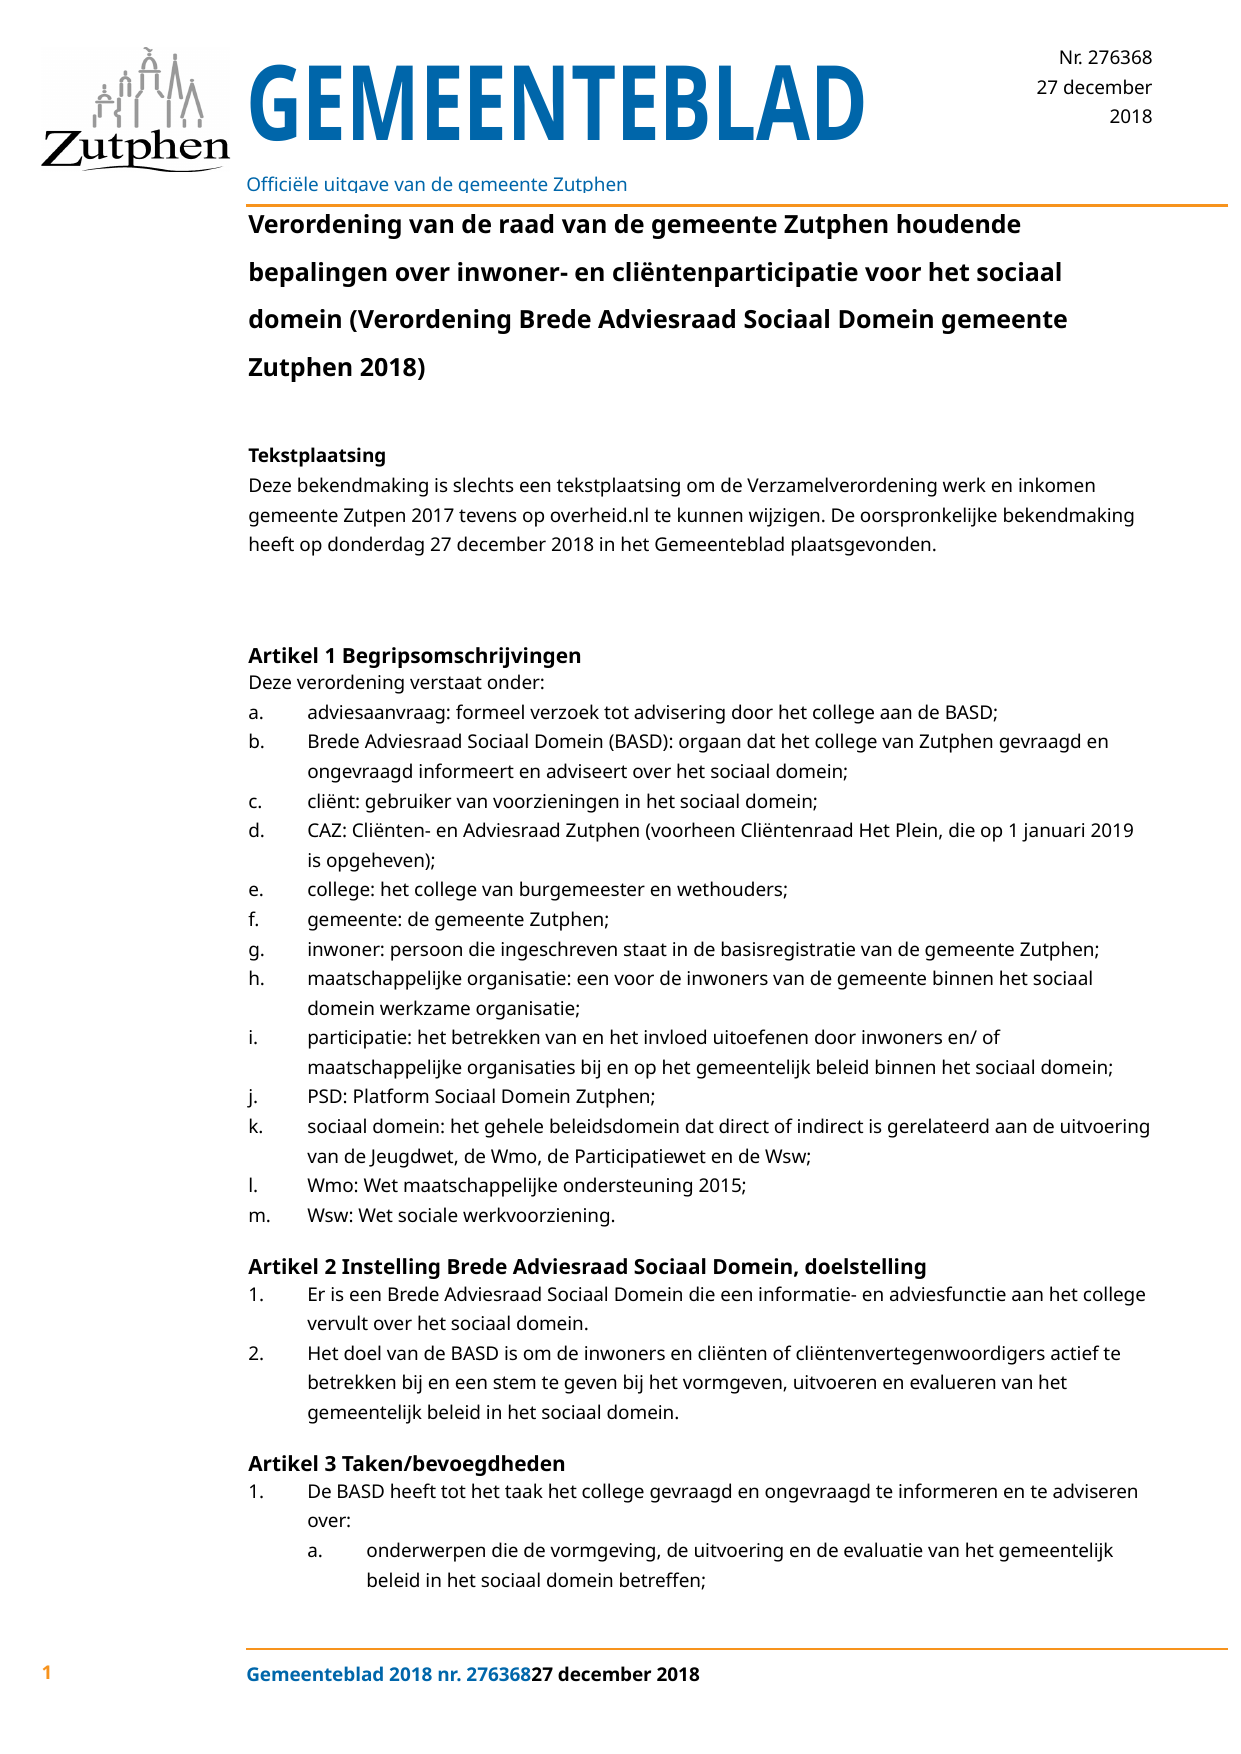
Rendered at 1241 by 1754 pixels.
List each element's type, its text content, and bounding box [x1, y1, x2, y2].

list Wmo: Wet maatschappelijke ondersteuning 2015; [248, 1172, 1152, 1198]
list Brede Adviesraad Sociaal Domein (BASD): orgaan dat het college van Zutphen gevraagd en ongevraagd informeert en adviseert over het sociaal domein; [248, 729, 1152, 784]
list onderwerpen die de vormgeving, de uitvoering en de evaluatie van het gemeentelijk beleid in het sociaal domein betreffen; [307, 1537, 1152, 1592]
text Artikel 1 Begripsomschrijvingen [248, 641, 1152, 669]
list Er is een Brede Adviesraad Sociaal Domein die een informatie- en adviesfunctie aan het college vervult over het sociaal domein. [248, 1281, 1152, 1336]
list sociaal domein: het gehele beleidsdomein dat direct of indirect is gerelateerd aan de uitvoering van de Jeugdwet, de Wmo, de Participatiewet en de Wsw; [248, 1113, 1152, 1168]
list Wsw: Wet sociale werkvoorziening. [248, 1202, 1152, 1228]
list participatie: het betrekken van en het invloed uitoefenen door inwoners en/ of maatschappelijke organisaties bij en op het gemeentelijk beleid binnen het sociaal domein; [248, 1024, 1152, 1080]
list gemeente: de gemeente Zutphen; [248, 906, 1152, 932]
list PSD: Platform Sociaal Domein Zutphen; [248, 1084, 1152, 1109]
list CAZ: Cliënten- en Adviesraad Zutphen (voorheen Cliëntenraad Het Plein, die op 1 januari 2019 is opgeheven); [248, 817, 1152, 873]
list Het doel van de BASD is om de inwoners en cliënten of cliëntenvertegenwoordigers actief te betrekken bij en een stem te geven bij het vormgeven, uitvoeren en evalueren van het gemeentelijk beleid in het sociaal domein. [248, 1340, 1152, 1425]
list adviesaanvraag: formeel verzoek tot advisering door het college aan de BASD; [248, 699, 1152, 725]
text Deze bekendmaking is slechts een tekstplaatsing om de Verzamelverordening werk en inkomen gemeente Zutpen 2017 tevens op overheid.nl te kunnen wijzigen. De oorspronkelijke bekendmaking heeft op donderdag 27 december 2018 in het Gemeenteblad plaatsgevonden. [248, 472, 1152, 557]
text Artikel 2 Instelling Brede Adviesraad Sociaal Domein, doelstelling [248, 1252, 1152, 1281]
picture [41, 47, 231, 172]
list De BASD heeft tot het taak het college gevraagd en ongevraagd te informeren en te adviseren over: [248, 1478, 1152, 1533]
list maatschappelijke organisatie: een voor de inwoners van de gemeente binnen het sociaal domein werkzame organisatie; [248, 965, 1152, 1021]
text Verordening van de raad van de gemeente Zutphen houdende bepalingen over inwoner- en cliëntenparticipatie voor het sociaal domein (Verordening Brede Adviesraad Sociaal Domein gemeente Zutphen 2018) [248, 207, 1152, 384]
text Tekstplaatsing [248, 443, 1152, 468]
list college: het college van burgemeester en wethouders; [248, 877, 1152, 902]
text Artikel 3 Taken/bevoegdheden [248, 1449, 1152, 1478]
list cliënt: gebruiker van voorzieningen in het sociaal domein; [248, 788, 1152, 813]
text Deze verordening verstaat onder: [248, 669, 1152, 695]
list inwoner: persoon die ingeschreven staat in de basisregistratie van de gemeente Zutphen; [248, 936, 1152, 961]
